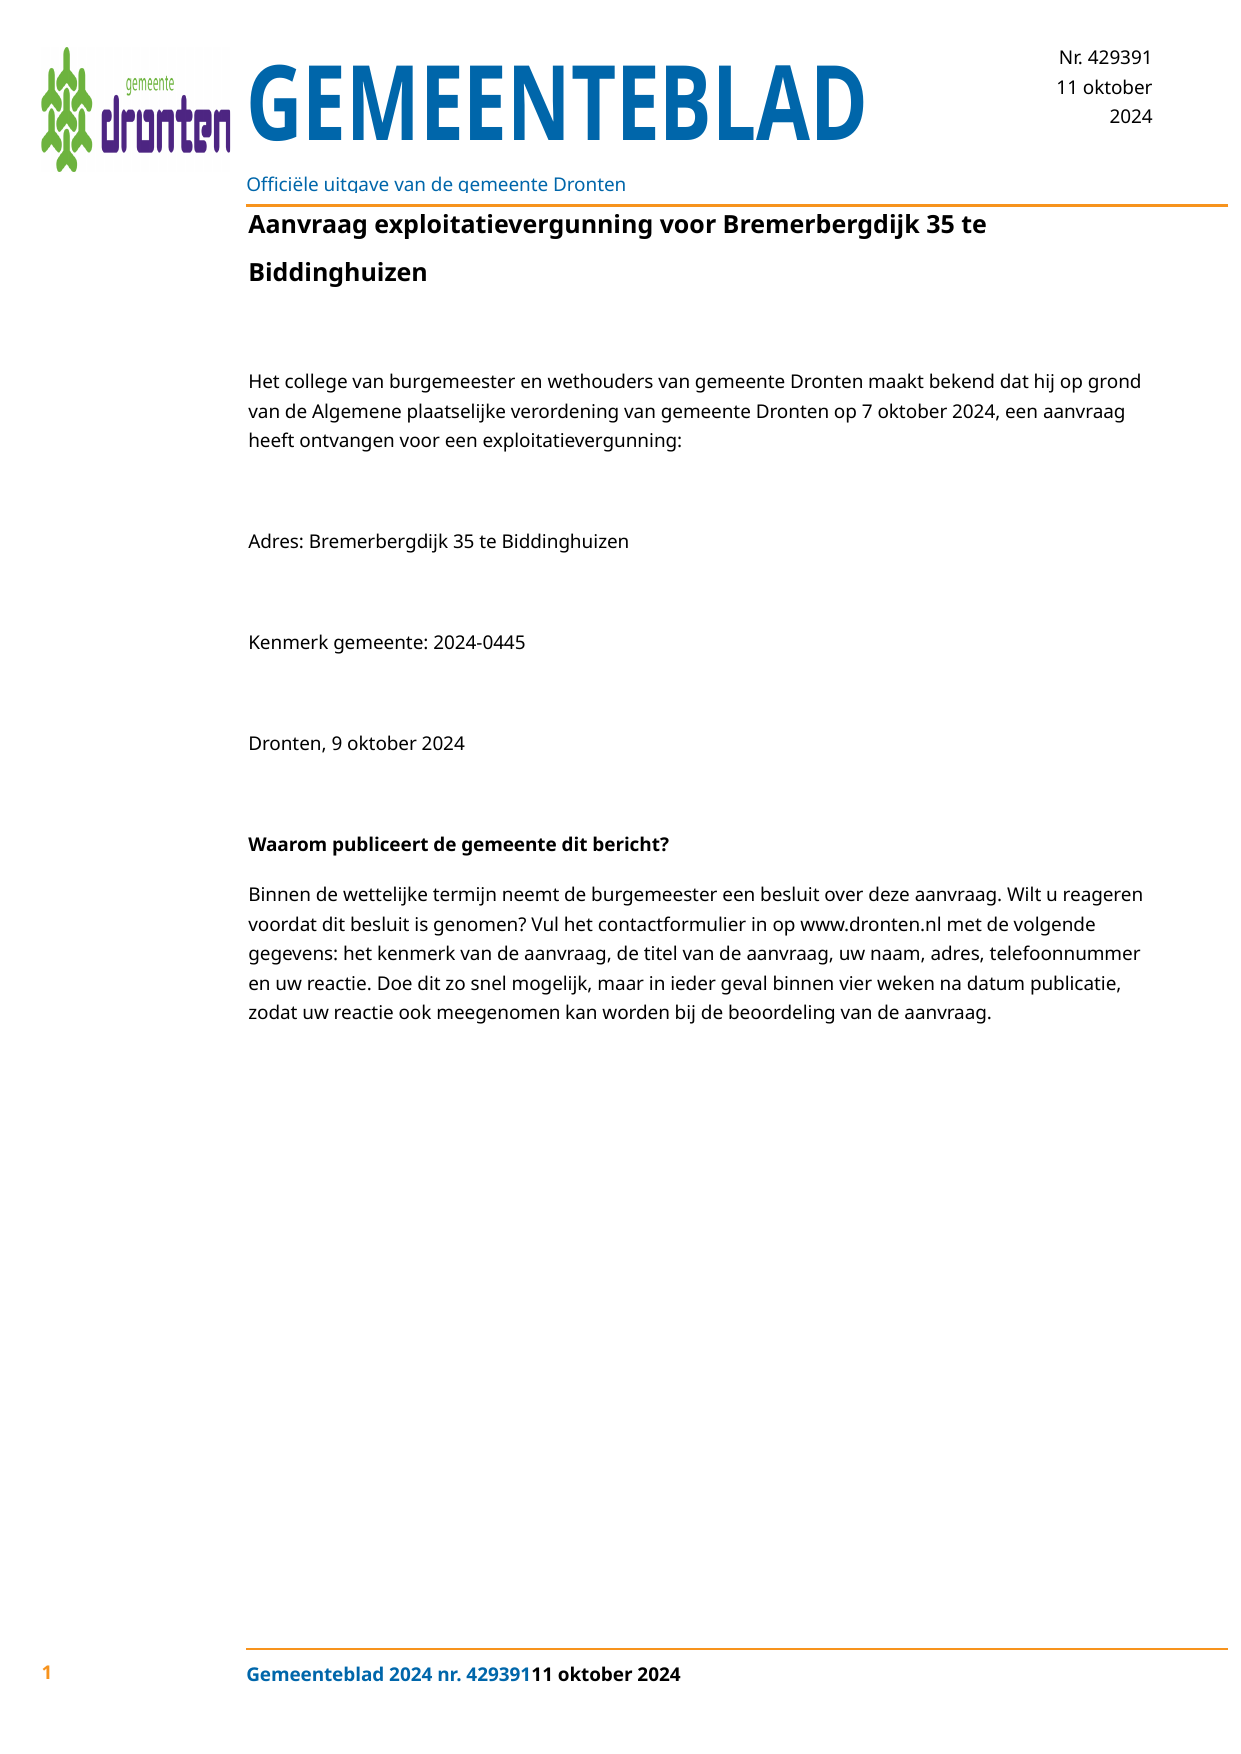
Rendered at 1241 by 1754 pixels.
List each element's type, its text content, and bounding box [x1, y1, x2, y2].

picture [41, 47, 231, 172]
text Kenmerk gemeente: 2024-0445 [248, 629, 1152, 655]
text Aanvraag exploitatievergunning voor Bremerbergdijk 35 te Biddinghuizen [248, 207, 1152, 288]
text Dronten, 9 oktober 2024 [248, 730, 1152, 756]
text Adres: Bremerbergdijk 35 te Biddinghuizen [248, 528, 1152, 554]
text Binnen de wettelijke termijn neemt de burgemeester een besluit over deze aanvraag. Wilt u reageren voordat dit besluit is genomen? Vul het contactformulier in op www.dronten.nl met de volgende gegevens: het kenmerk van de aanvraag, de titel van de aanvraag, uw naam, adres, telefoonnummer en uw reactie. Doe dit zo snel mogelijk, maar in ieder geval binnen vier weken na datum publicatie, zodat uw reactie ook meegenomen kan worden bij de beoordeling van de aanvraag. [248, 881, 1152, 1025]
text Het college van burgemeester en wethouders van gemeente Dronten maakt bekend dat hij op grond van de Algemene plaatselijke verordening van gemeente Dronten op 7 oktober 2024, een aanvraag heeft ontvangen voor een exploitatievergunning: [248, 368, 1152, 453]
text Waarom publiceert de gemeente dit bericht? [248, 831, 1152, 857]
